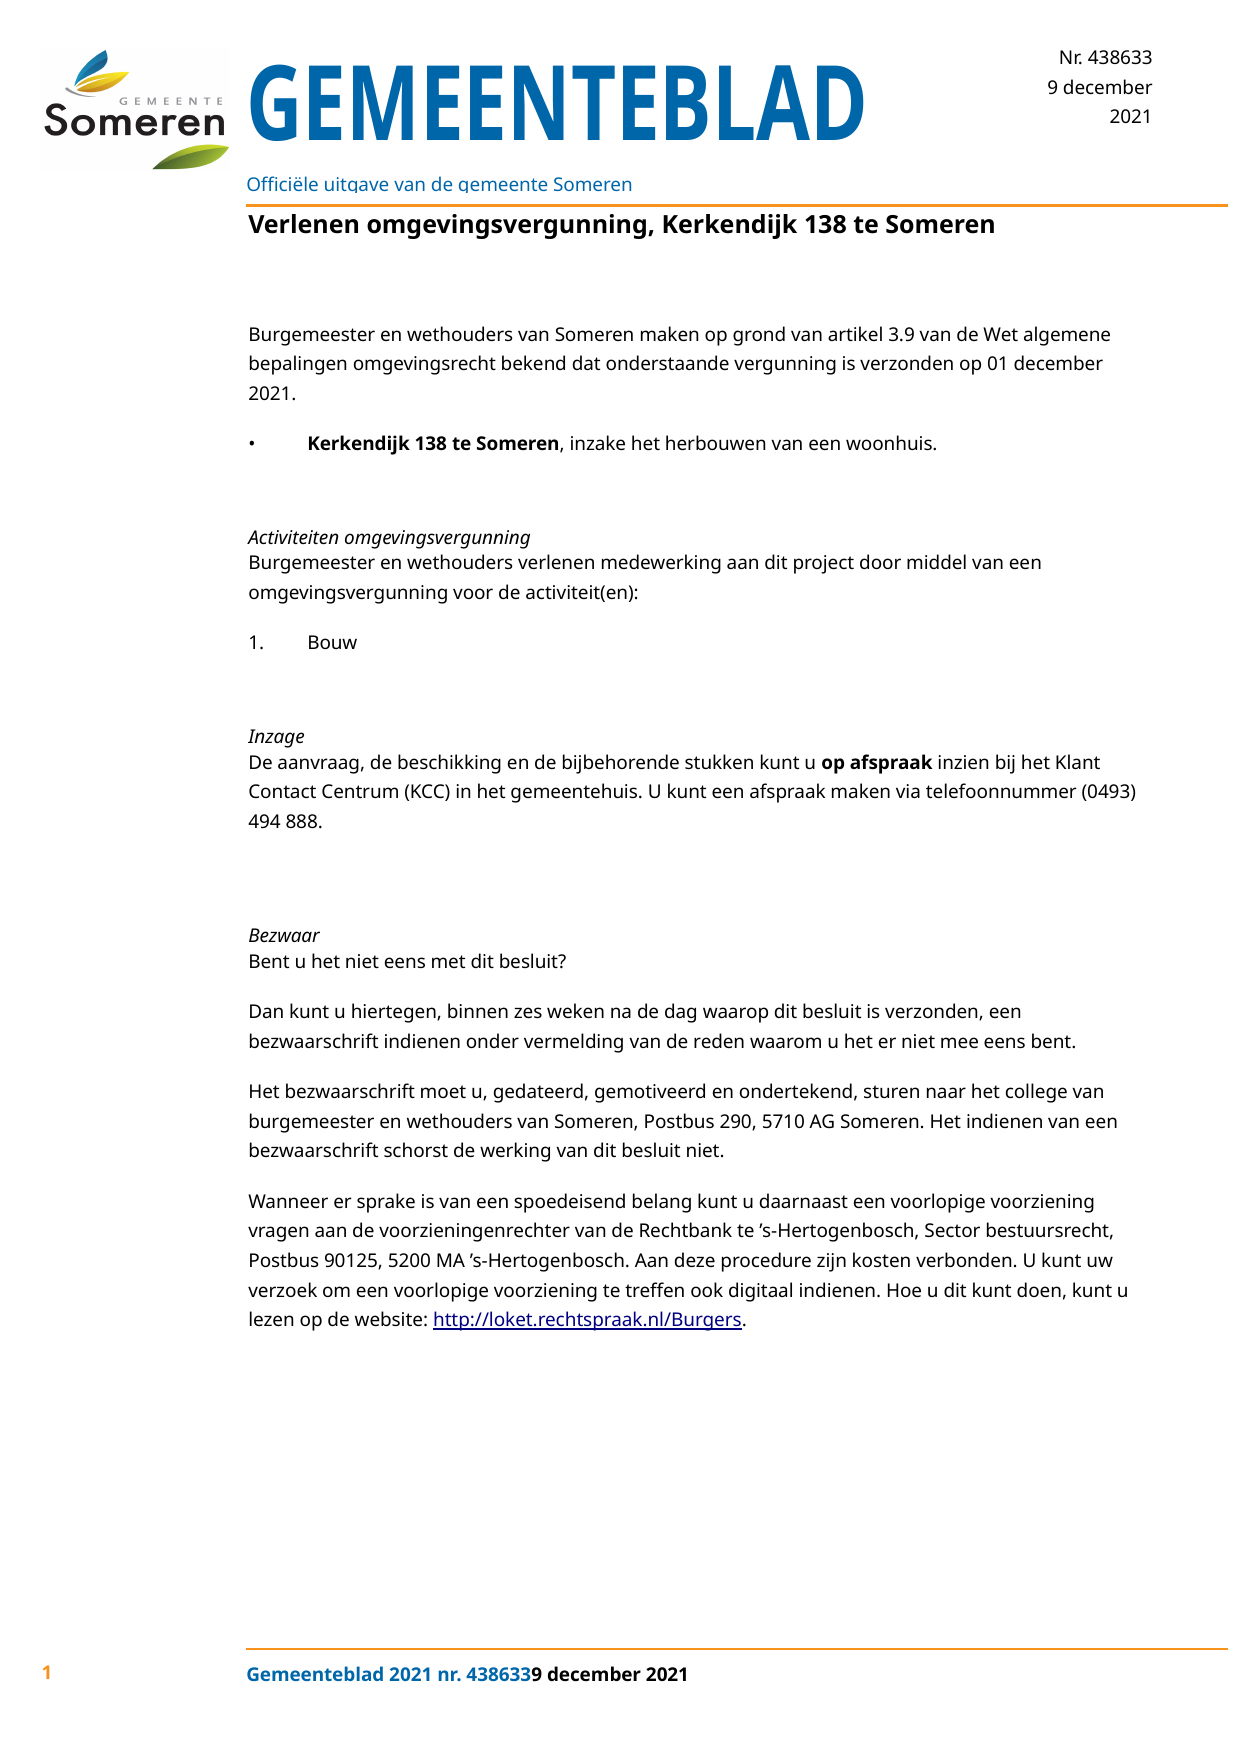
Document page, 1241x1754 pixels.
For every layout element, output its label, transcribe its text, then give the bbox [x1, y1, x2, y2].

text Burgemeester en wethouders van Someren maken op grond van artikel 3.9 van de Wet algemene bepalingen omgevingsrecht bekend dat onderstaande vergunning is verzonden op 01 december 2021. [248, 321, 1152, 406]
list Bouw [248, 629, 1152, 655]
text Bent u het niet eens met dit besluit? [248, 948, 1152, 974]
text Bezwaar [248, 922, 1152, 948]
list Kerkendijk 138 te Someren, inzake het herbouwen van een woonhuis. [248, 430, 1152, 456]
text De aanvraag, de beschikking en de bijbehorende stukken kunt u op afspraak inzien bij het Klant Contact Centrum (KCC) in het gemeentehuis. U kunt een afspraak maken via telefoonnummer (0493) 494 888. [248, 749, 1152, 834]
text Dan kunt u hiertegen, binnen zes weken na de dag waarop dit besluit is verzonden, een bezwaarschrift indienen onder vermelding van de reden waarom u het er niet mee eens bent. [248, 998, 1152, 1054]
text Wanneer er sprake is van een spoedeisend belang kunt u daarnaast een voorlopige voorziening vragen aan de voorzieningenrechter van de Rechtbank te ’s-Hertogenbosch, Sector bestuursrecht, Postbus 90125, 5200 MA ’s-Hertogenbosch. Aan deze procedure zijn kosten verbonden. U kunt uw verzoek om een voorlopige voorziening te treffen ook digitaal indienen. Hoe u dit kunt doen, kunt u lezen op de website: http://loket.rechtspraak.nl/Burgers. [248, 1188, 1152, 1332]
text Het bezwaarschrift moet u, gedateerd, gemotiveerd en ondertekend, sturen naar het college van burgemeester en wethouders van Someren, Postbus 290, 5710 AG Someren. Het indienen van een bezwaarschrift schorst de werking van dit besluit niet. [248, 1078, 1152, 1163]
text Verlenen omgevingsvergunning, Kerkendijk 138 te Someren [248, 207, 1152, 241]
text Burgemeester en wethouders verlenen medewerking aan dit project door middel van een omgevingsvergunning voor de activiteit(en): [248, 549, 1152, 605]
text Inzage [248, 723, 1152, 749]
text Activiteiten omgevingsvergunning [248, 524, 1152, 549]
picture [41, 47, 231, 172]
